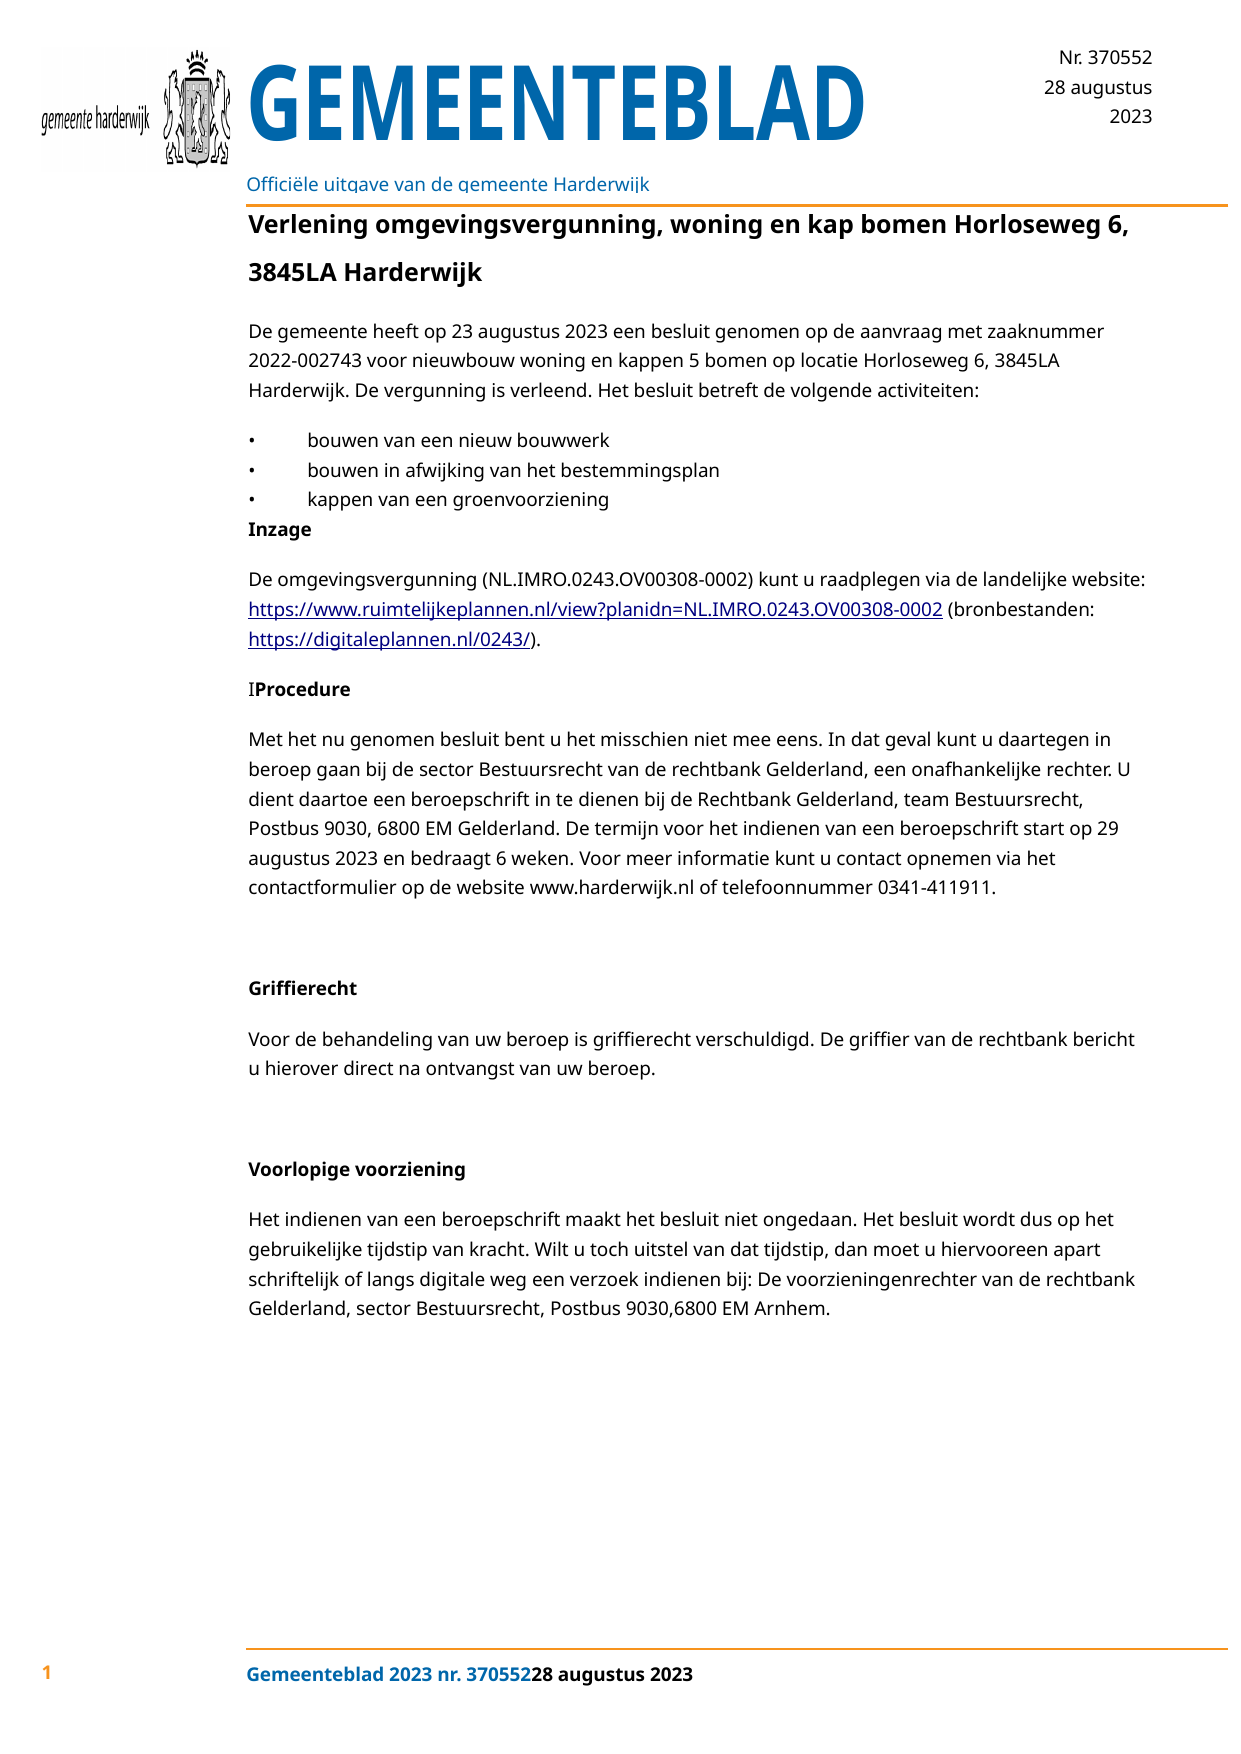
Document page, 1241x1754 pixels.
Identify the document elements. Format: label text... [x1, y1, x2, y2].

text Griffierecht [248, 975, 1152, 1001]
text Het indienen van een beroepschrift maakt het besluit niet ongedaan. Het besluit wordt dus op het gebruikelijke tijdstip van kracht. Wilt u toch uitstel van dat tijdstip, dan moet u hiervooreen apart schriftelijk of langs digitale weg een verzoek indienen bij: De voorzieningenrechter van de rechtbank Gelderland, sector Bestuursrecht, Postbus 9030,6800 EM Arnhem. [248, 1207, 1152, 1321]
list bouwen in afwijking van het bestemmingsplan [248, 457, 1152, 483]
text Voor de behandeling van uw beroep is griffierecht verschuldigd. De griffier van de rechtbank bericht u hierover direct na ontvangst van uw beroep. [248, 1026, 1152, 1081]
text Voorlopige voorziening [248, 1156, 1152, 1182]
list bouwen van een nieuw bouwwerk [248, 427, 1152, 453]
text Met het nu genomen besluit bent u het misschien niet mee eens. In dat geval kunt u daartegen in beroep gaan bij de sector Bestuursrecht van de rechtbank Gelderland, een onafhankelijke rechter. U dient daartoe een beroepschrift in te dienen bij de Rechtbank Gelderland, team Bestuursrecht, Postbus 9030, 6800 EM Gelderland. De termijn voor het indienen van een beroepschrift start op 29 augustus 2023 en bedraagt 6 weken. Voor meer informatie kunt u contact opnemen via het contactformulier op de website www.harderwijk.nl of telefoonnummer 0341-411911. [248, 727, 1152, 900]
text IProcedure [248, 676, 1152, 702]
list kappen van een groenvoorziening [248, 487, 1152, 512]
text Verlening omgevingsvergunning, woning en kap bomen Horloseweg 6, 3845LA Harderwijk [248, 207, 1152, 288]
text De gemeente heeft op 23 augustus 2023 een besluit genomen op de aanvraag met zaaknummer 2022-002743 voor nieuwbouw woning en kappen 5 bomen op locatie Horloseweg 6, 3845LA Harderwijk. De vergunning is verleend. Het besluit betreft de volgende activiteiten: [248, 318, 1152, 403]
picture [41, 47, 231, 172]
text De omgevingsvergunning (NL.IMRO.0243.OV00308-0002) kunt u raadplegen via de landelijke website: https://www.ruimtelijkeplannen.nl/view?planidn=NL.IMRO.0243.OV00308-0002 (bronbestanden: https://digitaleplannen.nl/0243/). [248, 567, 1152, 652]
text Inzage [248, 516, 1152, 542]
